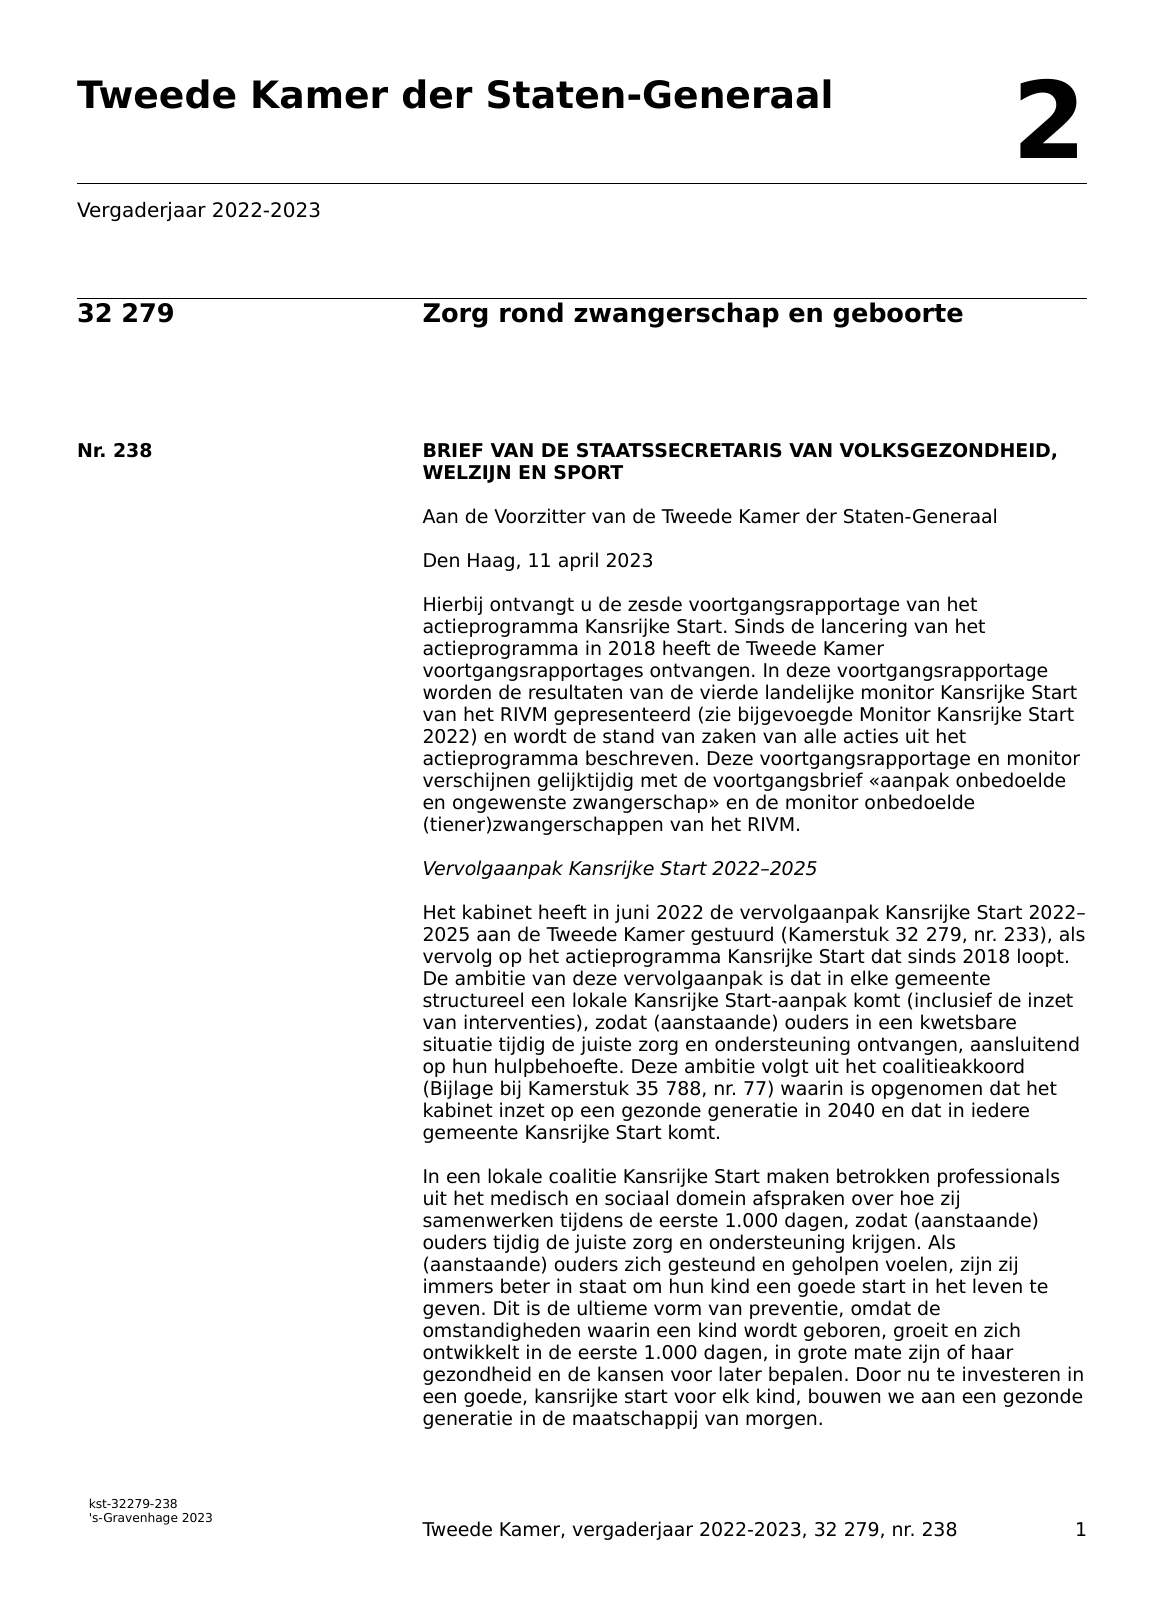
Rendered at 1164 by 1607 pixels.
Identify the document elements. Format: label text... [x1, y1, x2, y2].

subtitle Nr. 238 BRIEF VAN DE STAATSSECRETARIS VAN VOLKSGEZONDHEID, WELZIJN EN SPORT [77, 440, 1087, 484]
text In een lokale coalitie Kansrijke Start maken betrokken professionals uit het medisch en sociaal domein afspraken over hoe zij samenwerken tijdens de eerste 1.000 dagen, zodat (aanstaande) ouders tijdig de juiste zorg en ondersteuning krijgen. Als (aanstaande) ouders zich gesteund en geholpen voelen, zijn zij immers beter in staat om hun kind een goede start in het leven te geven. Dit is de ultieme vorm van preventie, omdat de omstandigheden waarin een kind wordt geboren, groeit en zich ontwikkelt in de eerste 1.000 dagen, in grote mate zijn of haar gezondheid en de kansen voor later bepalen. Door nu te investeren in een goede, kansrijke start voor elk kind, bouwen we aan een gezonde generatie in de maatschappij van morgen. [422, 1166, 1087, 1430]
table_cell Vergaderjaar 2022-2023 [77, 184, 1087, 298]
text Den Haag, 11 april 2023 [422, 550, 1087, 572]
text Hierbij ontvangt u de zesde voortgangsrapportage van het actieprogramma Kansrijke Start. Sinds de lancering van het actieprogramma in 2018 heeft de Tweede Kamer voortgangsrapportages ontvangen. In deze voortgangsrapportage worden de resultaten van de vierde landelijke monitor Kansrijke Start van het RIVM gepresenteerd (zie bijgevoegde Monitor Kansrijke Start 2022) en wordt de stand van zaken van alle acties uit het actieprogramma beschreven. Deze voortgangsrapportage en monitor verschijnen gelijktijdig met de voortgangsbrief «aanpak onbedoelde en ongewenste zwangerschap» en de monitor onbedoelde (tiener)zwangerschappen van het RIVM. [422, 594, 1087, 836]
table_header 2 [886, 59, 1087, 183]
subtitle 32 279 Zorg rond zwangerschap en geboorte [77, 299, 1087, 329]
text kst-32279-238 [88, 1497, 323, 1511]
text Aan de Voorzitter van de Tweede Kamer der Staten-Generaal [422, 506, 1087, 528]
table_header Tweede Kamer der Staten-Generaal [77, 59, 886, 183]
text 's-Gravenhage 2023 [88, 1511, 323, 1525]
subtitle Vervolgaanpak Kansrijke Start 2022–2025 [422, 858, 1087, 880]
text Het kabinet heeft in juni 2022 de vervolgaanpak Kansrijke Start 2022–2025 aan de Tweede Kamer gestuurd (Kamerstuk 32 279, nr. 233), als vervolg op het actieprogramma Kansrijke Start dat sinds 2018 loopt. De ambitie van deze vervolgaanpak is dat in elke gemeente structureel een lokale Kansrijke Start-aanpak komt (inclusief de inzet van interventies), zodat (aanstaande) ouders in een kwetsbare situatie tijdig de juiste zorg en ondersteuning ontvangen, aansluitend op hun hulpbehoefte. Deze ambitie volgt uit het coalitieakkoord (Bijlage bij Kamerstuk 35 788, nr. 77) waarin is opgenomen dat het kabinet inzet op een gezonde generatie in 2040 en dat in iedere gemeente Kansrijke Start komt. [422, 902, 1087, 1144]
